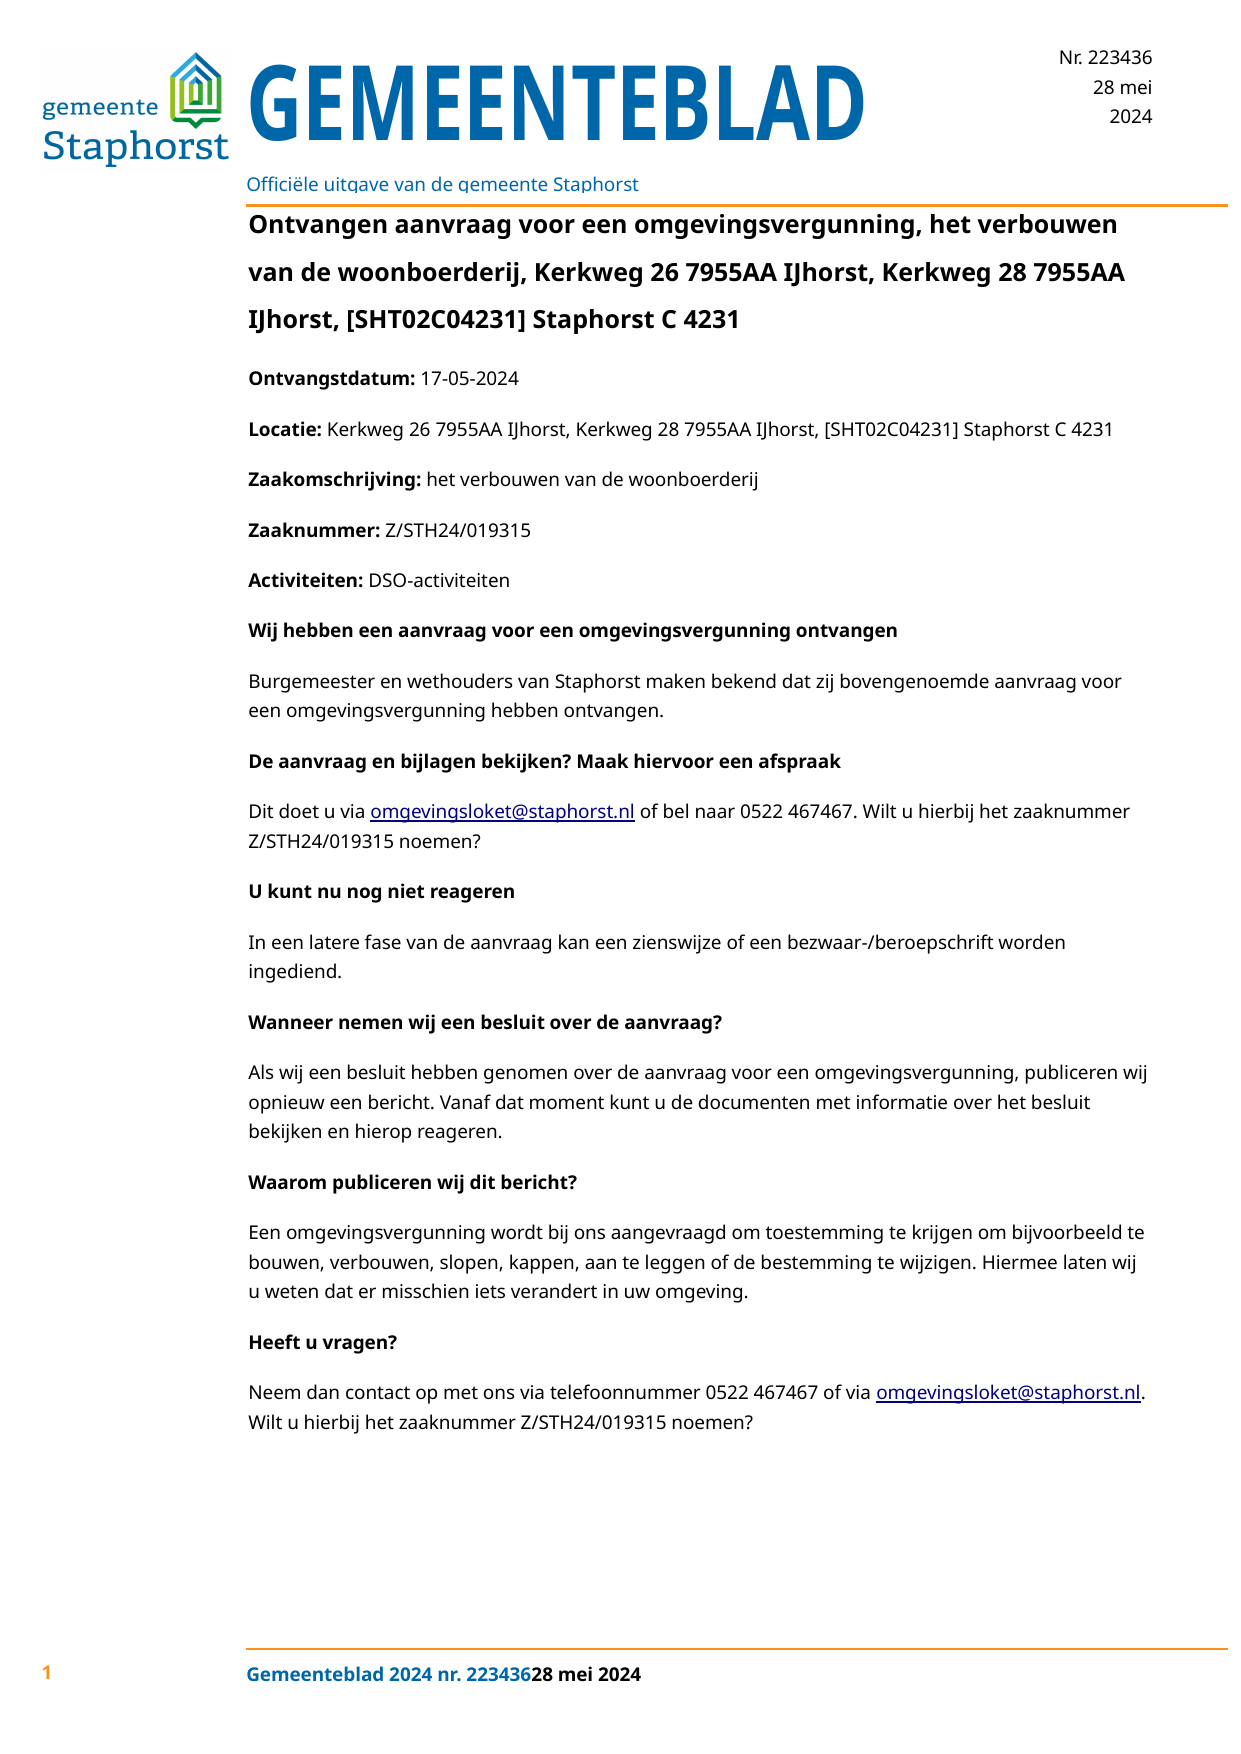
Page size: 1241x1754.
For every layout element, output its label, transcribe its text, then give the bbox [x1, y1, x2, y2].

text In een latere fase van de aanvraag kan een zienswijze of een bezwaar-/beroepschrift worden ingediend. [248, 929, 1152, 984]
text Wij hebben een aanvraag voor een omgevingsvergunning ontvangen [248, 618, 1152, 643]
picture [41, 47, 231, 172]
text Zaakomschrijving: het verbouwen van de woonboerderij [248, 466, 1152, 492]
text Neem dan contact op met ons via telefoonnummer 0522 467467 of via omgevingsloket@staphorst.nl. Wilt u hierbij het zaaknummer Z/STH24/019315 noemen? [248, 1379, 1152, 1434]
text Wanneer nemen wij een besluit over de aanvraag? [248, 1009, 1152, 1034]
text Ontvangen aanvraag voor een omgevingsvergunning, het verbouwen van de woonboerderij, Kerkweg 26 7955AA IJhorst, Kerkweg 28 7955AA IJhorst, [SHT02C04231] Staphorst C 4231 [248, 207, 1152, 336]
text Een omgevingsvergunning wordt bij ons aangevraagd om toestemming te krijgen om bijvoorbeeld te bouwen, verbouwen, slopen, kappen, aan te leggen of de bestemming te wijzigen. Hiermee laten wij u weten dat er misschien iets verandert in uw omgeving. [248, 1219, 1152, 1304]
text Locatie: Kerkweg 26 7955AA IJhorst, Kerkweg 28 7955AA IJhorst, [SHT02C04231] Staphorst C 4231 [248, 416, 1152, 442]
text Heeft u vragen? [248, 1329, 1152, 1354]
text Dit doet u via omgevingsloket@staphorst.nl of bel naar 0522 467467. Wilt u hierbij het zaaknummer Z/STH24/019315 noemen? [248, 798, 1152, 854]
text Als wij een besluit hebben genomen over de aanvraag voor een omgevingsvergunning, publiceren wij opnieuw een bericht. Vanaf dat moment kunt u de documenten met informatie over het besluit bekijken en hierop reageren. [248, 1059, 1152, 1144]
text Waarom publiceren wij dit bericht? [248, 1169, 1152, 1194]
text Burgemeester en wethouders van Staphorst maken bekend dat zij bovengenoemde aanvraag voor een omgevingsvergunning hebben ontvangen. [248, 668, 1152, 723]
text Zaaknummer: Z/STH24/019315 [248, 517, 1152, 542]
text Activiteiten: DSO-activiteiten [248, 567, 1152, 593]
text U kunt nu nog niet reageren [248, 878, 1152, 904]
text Ontvangstdatum: 17-05-2024 [248, 366, 1152, 391]
text De aanvraag en bijlagen bekijken? Maak hiervoor een afspraak [248, 748, 1152, 774]
